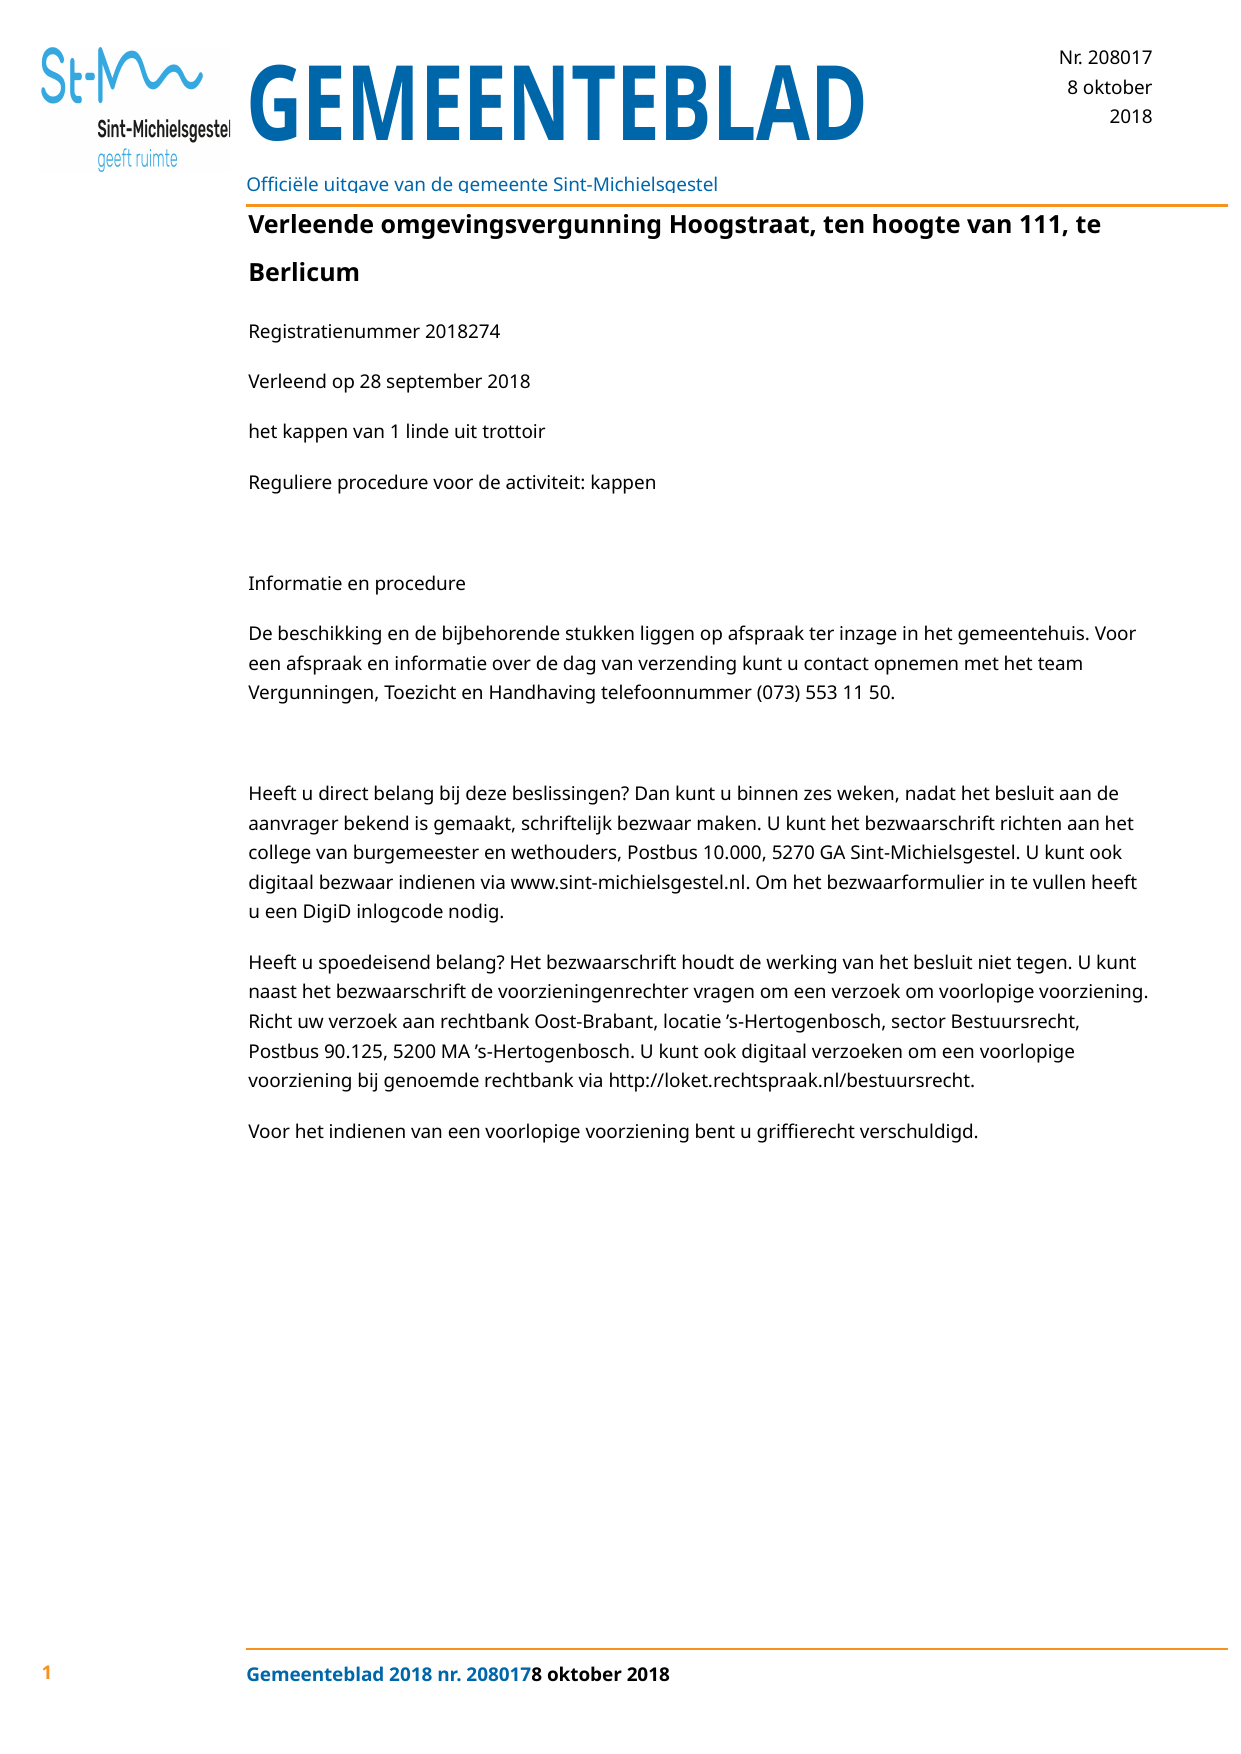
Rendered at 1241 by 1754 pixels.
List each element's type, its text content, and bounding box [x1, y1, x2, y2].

text Verleende omgevingsvergunning Hoogstraat, ten hoogte van 111, te Berlicum [248, 207, 1152, 288]
picture [41, 47, 231, 172]
text Informatie en procedure [248, 570, 1152, 596]
text het kappen van 1 linde uit trottoir [248, 419, 1152, 444]
text Registratienummer 2018274 [248, 318, 1152, 344]
text Verleend op 28 september 2018 [248, 368, 1152, 394]
text Heeft u direct belang bij deze beslissingen? Dan kunt u binnen zes weken, nadat het besluit aan de aanvrager bekend is gemaakt, schriftelijk bezwaar maken. U kunt het bezwaarschrift richten aan het college van burgemeester en wethouders, Postbus 10.000, 5270 GA Sint-Michielsgestel. U kunt ook digitaal bezwaar indienen via www.sint-michielsgestel.nl. Om het bezwaarformulier in te vullen heeft u een DigiD inlogcode nodig. [248, 780, 1152, 924]
text Reguliere procedure voor de activiteit: kappen [248, 469, 1152, 495]
text De beschikking en de bijbehorende stukken liggen op afspraak ter inzage in het gemeentehuis. Voor een afspraak en informatie over de dag van verzending kunt u contact opnemen met het team Vergunningen, Toezicht en Handhaving telefoonnummer (073) 553 11 50. [248, 620, 1152, 705]
text Voor het indienen van een voorlopige voorziening bent u griffierecht verschuldigd. [248, 1118, 1152, 1144]
text Heeft u spoedeisend belang? Het bezwaarschrift houdt de werking van het besluit niet tegen. U kunt naast het bezwaarschrift de voorzieningenrechter vragen om een verzoek om voorlopige voorziening. Richt uw verzoek aan rechtbank Oost-Brabant, locatie ’s-Hertogenbosch, sector Bestuursrecht, Postbus 90.125, 5200 MA ’s-Hertogenbosch. U kunt ook digitaal verzoeken om een voorlopige voorziening bij genoemde rechtbank via http://loket.rechtspraak.nl/bestuursrecht. [248, 949, 1152, 1093]
